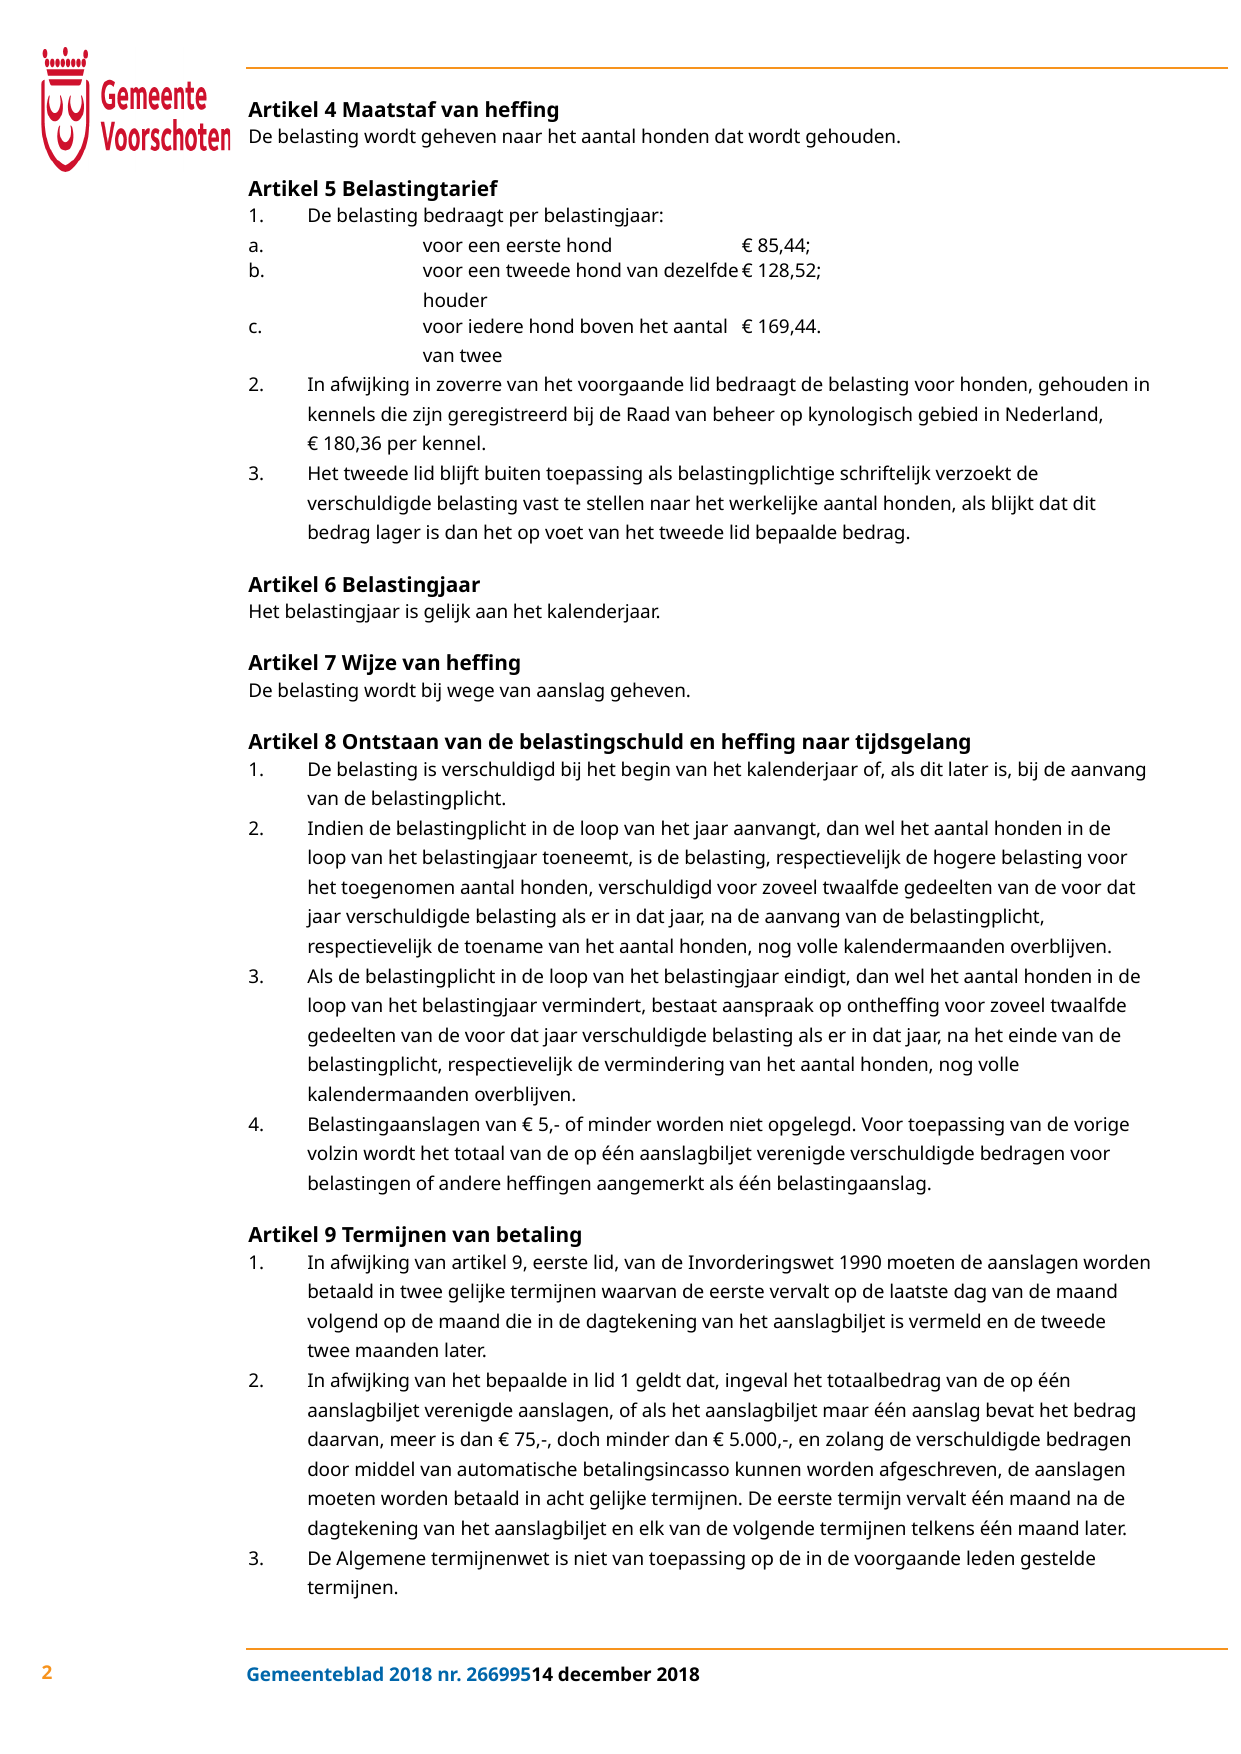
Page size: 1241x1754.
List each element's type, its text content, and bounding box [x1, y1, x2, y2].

table_cell € 128,52; [742, 258, 1152, 313]
list Belastingaanslagen van € 5,- of minder worden niet opgelegd. Voor toepassing van de vorige volzin wordt het totaal van de op één aanslagbiljet verenigde verschuldigde bedragen voor belastingen of andere heffingen aangemerkt als één belastingaanslag. [248, 1111, 1152, 1196]
list Indien de belastingplicht in de loop van het jaar aanvangt, dan wel het aantal honden in de loop van het belastingjaar toeneemt, is de belasting, respectievelijk de hogere belasting voor het toegenomen aantal honden, verschuldigd voor zoveel twaalfde gedeelten van de voor dat jaar verschuldigde belasting als er in dat jaar, na de aanvang van de belastingplicht, respectievelijk de toename van het aantal honden, nog volle kalendermaanden overblijven. [248, 815, 1152, 959]
text Artikel 9 Termijnen van betaling [248, 1220, 1152, 1249]
text Artikel 8 Ontstaan van de belastingschuld en heffing naar tijdsgelang [248, 727, 1152, 756]
table_cell voor een tweede hond van dezelfde houder [423, 258, 742, 313]
table_cell voor iedere hond boven het aantal van twee [423, 313, 742, 368]
list De belasting is verschuldigd bij het begin van het kalenderjaar of, als dit later is, bij de aanvang van de belastingplicht. [248, 756, 1152, 811]
table_cell c. [248, 313, 423, 368]
text De belasting wordt bij wege van aanslag geheven. [248, 677, 1152, 703]
picture [41, 47, 231, 172]
list In afwijking in zoverre van het voorgaande lid bedraagt de belasting voor honden, gehouden in kennels die zijn geregistreerd bij de Raad van beheer op kynologisch gebied in Nederland, € 180,36 per kennel. [248, 371, 1152, 456]
text Artikel 7 Wijze van heffing [248, 648, 1152, 677]
list In afwijking van het bepaalde in lid 1 geldt dat, ingeval het totaalbedrag van de op één aanslagbiljet verenigde aanslagen, of als het aanslagbiljet maar één aanslag bevat het bedrag daarvan, meer is dan € 75,-, doch minder dan € 5.000,-, en zolang de verschuldigde bedragen door middel van automatische betalingsincasso kunnen worden afgeschreven, de aanslagen moeten worden betaald in acht gelijke termijnen. De eerste termijn vervalt één maand na de dagtekening van het aanslagbiljet en elk van de volgende termijnen telkens één maand later. [248, 1367, 1152, 1541]
text Artikel 6 Belastingjaar [248, 570, 1152, 598]
list De Algemene termijnenwet is niet van toepassing op de in de voorgaande leden gestelde termijnen. [248, 1545, 1152, 1600]
table_cell € 169,44. [742, 313, 1152, 368]
list De belasting bedraagt per belastingjaar: [248, 202, 1152, 228]
table_cell b. [248, 258, 423, 313]
list Als de belastingplicht in de loop van het belastingjaar eindigt, dan wel het aantal honden in de loop van het belastingjaar vermindert, bestaat aanspraak op ontheffing voor zoveel twaalfde gedeelten van de voor dat jaar verschuldigde belasting als er in dat jaar, na het einde van de belastingplicht, respectievelijk de vermindering van het aantal honden, nog volle kalendermaanden overblijven. [248, 963, 1152, 1107]
text Artikel 5 Belastingtarief [248, 174, 1152, 202]
list Het tweede lid blijft buiten toepassing als belastingplichtige schriftelijk verzoekt de verschuldigde belasting vast te stellen naar het werkelijke aantal honden, als blijkt dat dit bedrag lager is dan het op voet van het tweede lid bepaalde bedrag. [248, 460, 1152, 545]
list In afwijking van artikel 9, eerste lid, van de Invorderingswet 1990 moeten de aanslagen worden betaald in twee gelijke termijnen waarvan de eerste vervalt op de laatste dag van de maand volgend op de maand die in de dagtekening van het aanslagbiljet is vermeld en de tweede twee maanden later. [248, 1249, 1152, 1363]
table_header voor een eerste hond [423, 232, 742, 257]
table_header € 85,44; [742, 232, 1152, 257]
text Artikel 4 Maatstaf van heffing [248, 95, 1152, 123]
table_header a. [248, 232, 423, 257]
text Het belastingjaar is gelijk aan het kalenderjaar. [248, 598, 1152, 624]
text De belasting wordt geheven naar het aantal honden dat wordt gehouden. [248, 123, 1152, 149]
